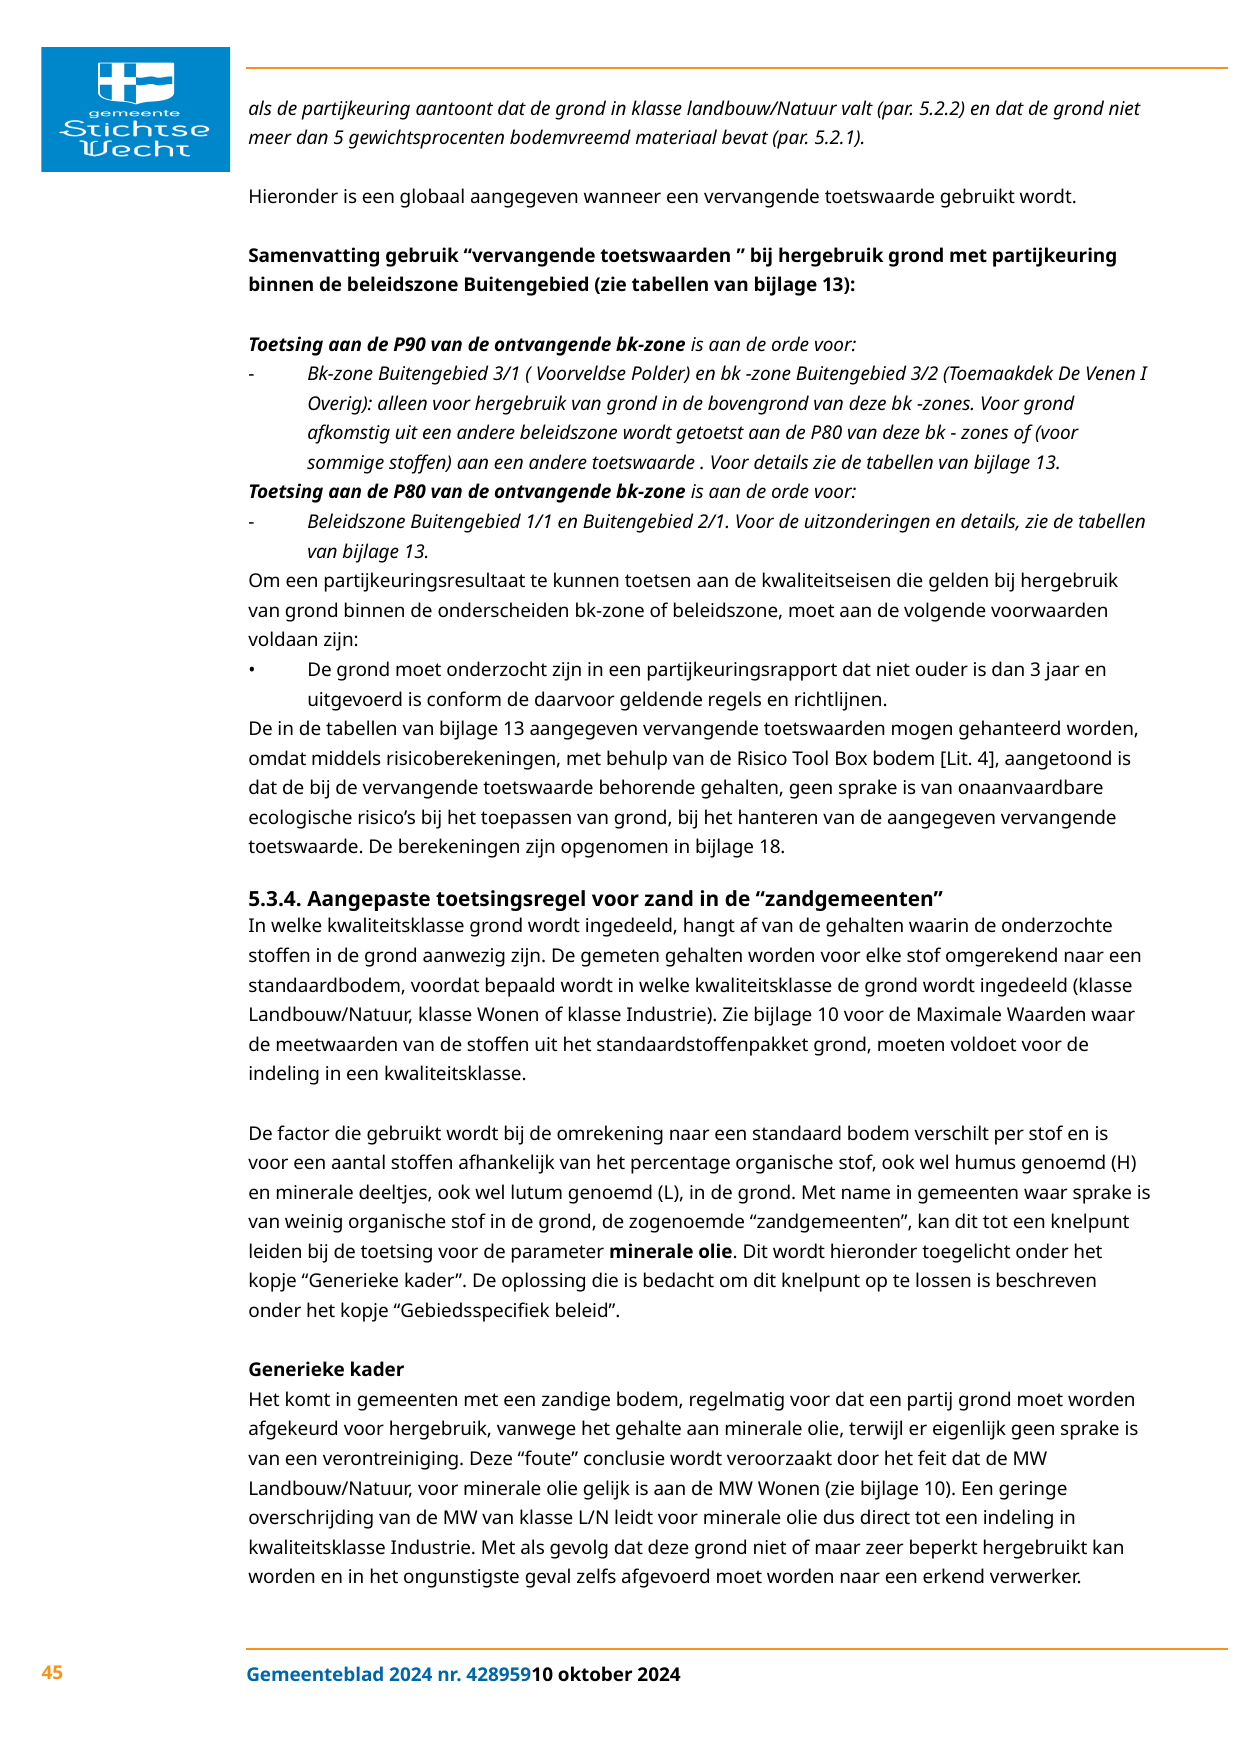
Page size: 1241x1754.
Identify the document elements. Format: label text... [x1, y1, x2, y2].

text Toetsing aan de P90 van de ontvangende bk-zone is aan de orde voor: [248, 331, 1152, 357]
text Samenvatting gebruik “vervangende toetswaarden ” bij hergebruik grond met partijkeuring binnen de beleidszone Buitengebied (zie tabellen van bijlage 13): [248, 242, 1152, 297]
text Hieronder is een globaal aangegeven wanneer een vervangende toetswaarde gebruikt wordt. [248, 183, 1152, 209]
text In welke kwaliteitsklasse grond wordt ingedeeld, hangt af van de gehalten waarin de onderzochte stoffen in de grond aanwezig zijn. De gemeten gehalten worden voor elke stof omgerekend naar een standaardbodem, voordat bepaald wordt in welke kwaliteitsklasse de grond wordt ingedeeld (klasse Landbouw/Natuur, klasse Wonen of klasse Industrie). Zie bijlage 10 voor de Maximale Waarden waar de meetwaarden van de stoffen uit het standaardstoffenpakket grond, moeten voldoet voor de indeling in een kwaliteitsklasse. [248, 913, 1152, 1086]
text Generieke kader [248, 1356, 1152, 1382]
list Bk-zone Buitengebied 3/1 ( Voorveldse Polder) en bk -zone Buitengebied 3/2 (Toemaakdek De Venen I Overig): alleen voor hergebruik van grond in de bovengrond van deze bk -zones. Voor grond afkomstig uit een andere beleidszone wordt getoetst aan de P80 van deze bk - zones of (voor sommige stoffen) aan een andere toetswaarde . Voor details zie de tabellen van bijlage 13. [248, 360, 1152, 475]
text Het komt in gemeenten met een zandige bodem, regelmatig voor dat een partij grond moet worden afgekeurd voor hergebruik, vanwege het gehalte aan minerale olie, terwijl er eigenlijk geen sprake is van een verontreiniging. Deze “foute” conclusie wordt veroorzaakt door het feit dat de MW Landbouw/Natuur, voor minerale olie gelijk is aan de MW Wonen (zie bijlage 10). Een geringe overschrijding van de MW van klasse L/N leidt voor minerale olie dus direct tot een indeling in kwaliteitsklasse Industrie. Met als gevolg dat deze grond niet of maar zeer beperkt hergebruikt kan worden en in het ongunstigste geval zelfs afgevoerd moet worden naar een erkend verwerker. [248, 1386, 1152, 1589]
text 5.3.4. Aangepaste toetsingsregel voor zand in de “zandgemeenten” [248, 884, 1152, 913]
table_header als de partijkeuring aantoont dat de grond in klasse landbouw/Natuur valt (par. 5.2.2) en dat de grond niet meer dan 5 gewichtsprocenten bodemvreemd materiaal bevat (par. 5.2.1). [248, 95, 1152, 150]
text Toetsing aan de P80 van de ontvangende bk-zone is aan de orde voor: [248, 479, 1152, 504]
picture [99, 63, 135, 101]
text Om een partijkeuringsresultaat te kunnen toetsen aan de kwaliteitseisen die gelden bij hergebruik van grond binnen de onderscheiden bk-zone of beleidszone, moet aan de volgende voorwaarden voldaan zijn: [248, 567, 1152, 652]
text De factor die gebruikt wordt bij de omrekening naar een standaard bodem verschilt per stof en is voor een aantal stoffen afhankelijk van het percentage organische stof, ook wel humus genoemd (H) en minerale deeltjes, ook wel lutum genoemd (L), in de grond. Met name in gemeenten waar sprake is van weinig organische stof in de grond, de zogenoemde “zandgemeenten”, kan dit tot een knelpunt leiden bij de toetsing voor de parameter minerale olie. Dit wordt hieronder toegelicht onder het kopje “Generieke kader”. De oplossing die is bedacht om dit knelpunt op te lossen is beschreven onder het kopje “Gebiedsspecifiek beleid”. [248, 1120, 1152, 1323]
text De in de tabellen van bijlage 13 aangegeven vervangende toetswaarden mogen gehanteerd worden, omdat middels risicoberekeningen, met behulp van de Risico Tool Box bodem [Lit. 4], aangetoond is dat de bij de vervangende toetswaarde behorende gehalten, geen sprake is van onaanvaardbare ecologische risico’s bij het toepassen van grond, bij het hanteren van de aangegeven vervangende toetswaarde. De berekeningen zijn opgenomen in bijlage 18. [248, 715, 1152, 859]
list Beleidszone Buitengebied 1/1 en Buitengebied 2/1. Voor de uitzonderingen en details, zie de tabellen van bijlage 13. [248, 508, 1152, 564]
picture [137, 63, 174, 103]
list De grond moet onderzocht zijn in een partijkeuringsrapport dat niet ouder is dan 3 jaar en uitgevoerd is conform de daarvoor geldende regels en richtlijnen. [248, 656, 1152, 712]
